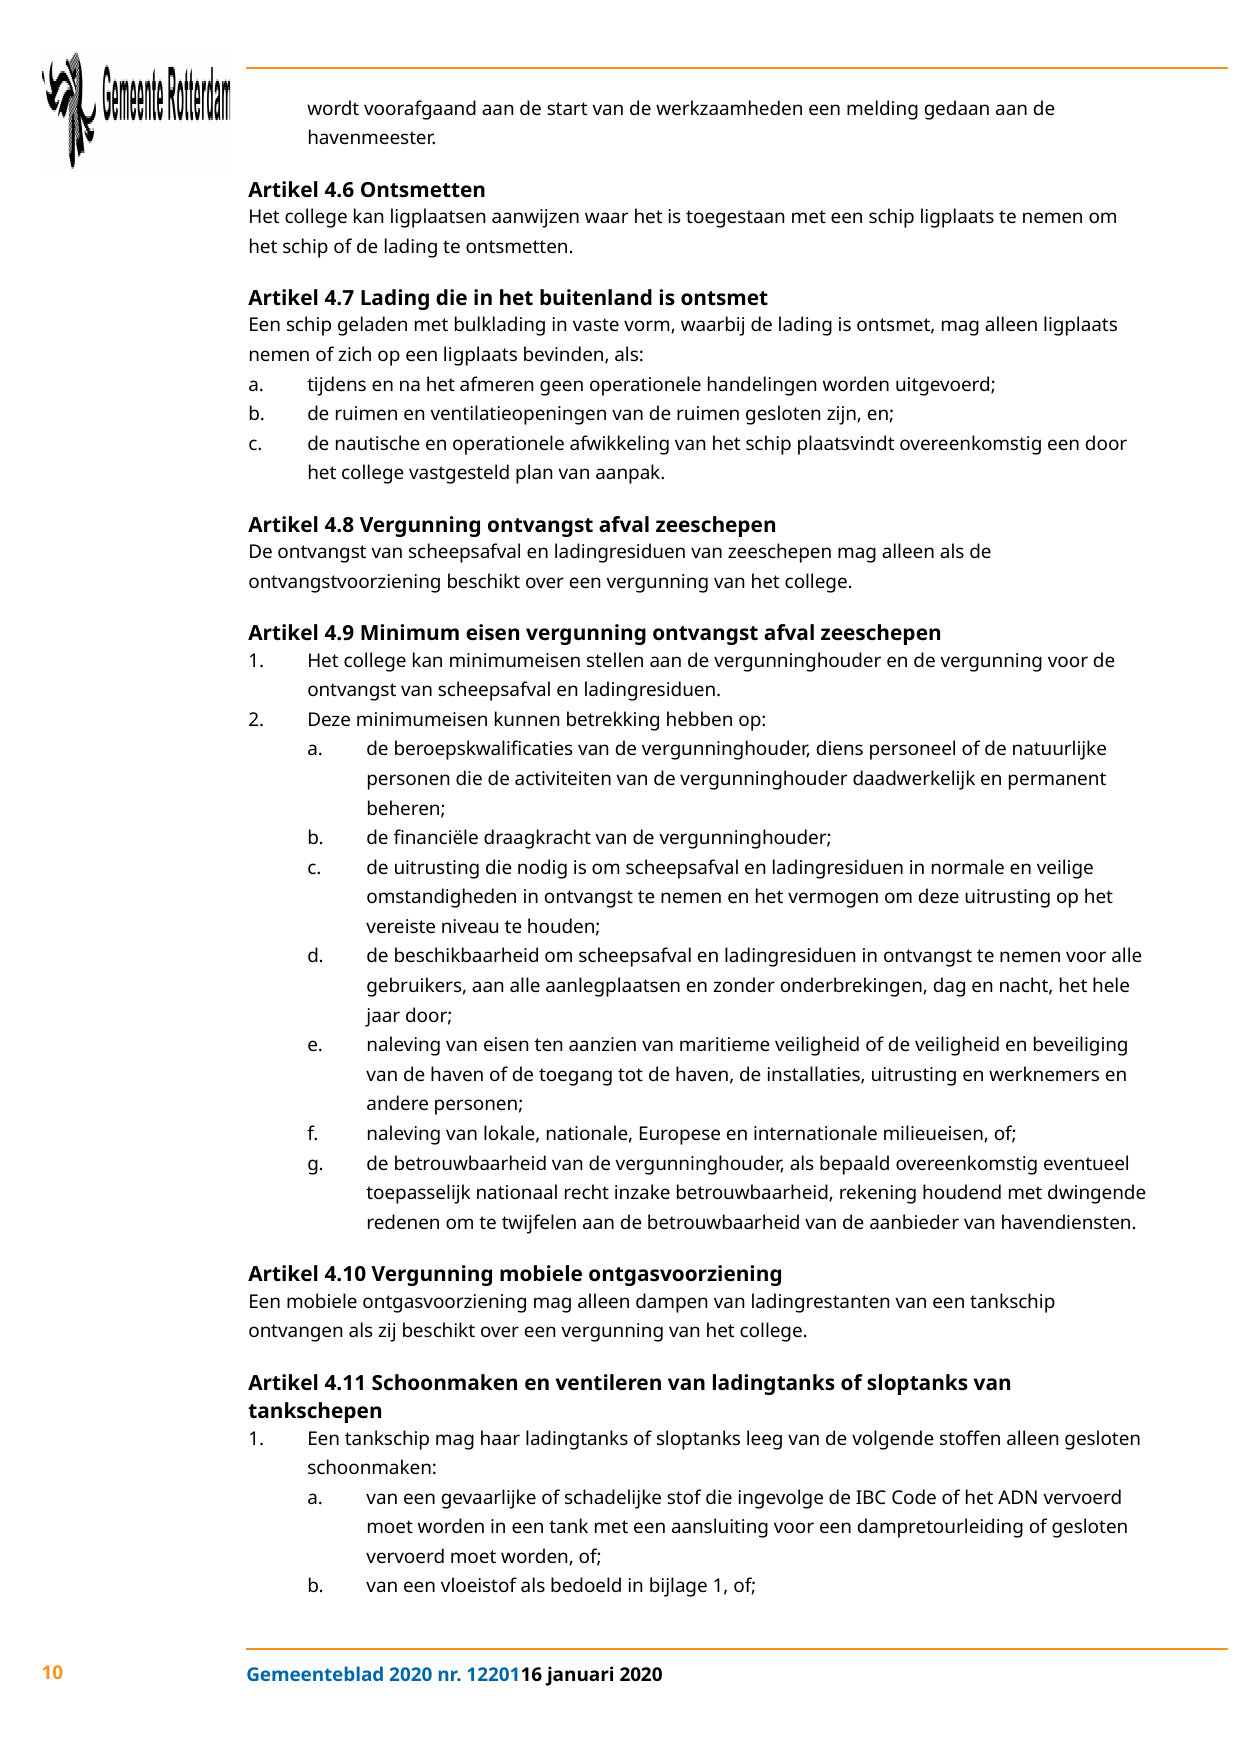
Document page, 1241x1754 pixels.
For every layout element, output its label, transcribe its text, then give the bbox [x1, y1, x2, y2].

list naleving van lokale, nationale, Europese en internationale milieueisen, of; [307, 1120, 1152, 1146]
text De ontvangst van scheepsafval en ladingresiduen van zeeschepen mag alleen als de ontvangstvoorziening beschikt over een vergunning van het college. [248, 538, 1152, 594]
text Artikel 4.9 Minimum eisen vergunning ontvangst afval zeeschepen [248, 618, 1152, 647]
list de financiële draagkracht van de vergunninghouder; [307, 824, 1152, 850]
list naleving van eisen ten aanzien van maritieme veiligheid of de veiligheid en beveiliging van de haven of de toegang tot de haven, de installaties, uitrusting en werknemers en andere personen; [307, 1031, 1152, 1116]
list tijdens en na het afmeren geen operationele handelingen worden uitgevoerd; [248, 371, 1152, 397]
text Een mobiele ontgasvoorziening mag alleen dampen van ladingrestanten van een tankschip ontvangen als zij beschikt over een vergunning van het college. [248, 1288, 1152, 1343]
text Het college kan ligplaatsen aanwijzen waar het is toegestaan met een schip ligplaats te nemen om het schip of de lading te ontsmetten. [248, 203, 1152, 258]
text Artikel 4.10 Vergunning mobiele ontgasvoorziening [248, 1259, 1152, 1288]
text Artikel 4.8 Vergunning ontvangst afval zeeschepen [248, 510, 1152, 538]
list de beschikbaarheid om scheepsafval en ladingresiduen in ontvangst te nemen voor alle gebruikers, aan alle aanlegplaatsen en zonder onderbrekingen, dag en nacht, het hele jaar door; [307, 943, 1152, 1028]
list de betrouwbaarheid van de vergunninghouder, als bepaald overeenkomstig eventueel toepasselijk nationaal recht inzake betrouwbaarheid, rekening houdend met dwingende redenen om te twijfelen aan de betrouwbaarheid van de aanbieder van havendiensten. [307, 1150, 1152, 1235]
picture [41, 47, 231, 172]
list de beroepskwalificaties van de vergunninghouder, diens personeel of de natuurlijke personen die de activiteiten van de vergunninghouder daadwerkelijk en permanent beheren; [307, 736, 1152, 821]
list wordt voorafgaand aan de start van de werkzaamheden een melding gedaan aan de havenmeester. [248, 95, 1152, 150]
list de ruimen en ventilatieopeningen van de ruimen gesloten zijn, en; [248, 400, 1152, 426]
list de uitrusting die nodig is om scheepsafval en ladingresiduen in normale en veilige omstandigheden in ontvangst te nemen en het vermogen om deze uitrusting op het vereiste niveau te houden; [307, 854, 1152, 939]
list van een gevaarlijke of schadelijke stof die ingevolge de IBC Code of het ADN vervoerd moet worden in een tank met een aansluiting voor een dampretourleiding of gesloten vervoerd moet worden, of; [307, 1484, 1152, 1569]
list van een vloeistof als bedoeld in bijlage 1, of; [307, 1573, 1152, 1598]
text Artikel 4.6 Ontsmetten [248, 175, 1152, 203]
text Artikel 4.11 Schoonmaken en ventileren van ladingtanks of sloptanks van tankschepen [248, 1368, 1152, 1425]
list Deze minimumeisen kunnen betrekking hebben op: [248, 706, 1152, 732]
text Een schip geladen met bulklading in vaste vorm, waarbij de lading is ontsmet, mag alleen ligplaats nemen of zich op een ligplaats bevinden, als: [248, 312, 1152, 367]
list Een tankschip mag haar ladingtanks of sloptanks leeg van de volgende stoffen alleen gesloten schoonmaken: [248, 1425, 1152, 1480]
list Het college kan minimumeisen stellen aan de vergunninghouder en de vergunning voor de ontvangst van scheepsafval en ladingresiduen. [248, 647, 1152, 702]
list de nautische en operationele afwikkeling van het schip plaatsvindt overeenkomstig een door het college vastgesteld plan van aanpak. [248, 430, 1152, 485]
text Artikel 4.7 Lading die in het buitenland is ontsmet [248, 283, 1152, 312]
